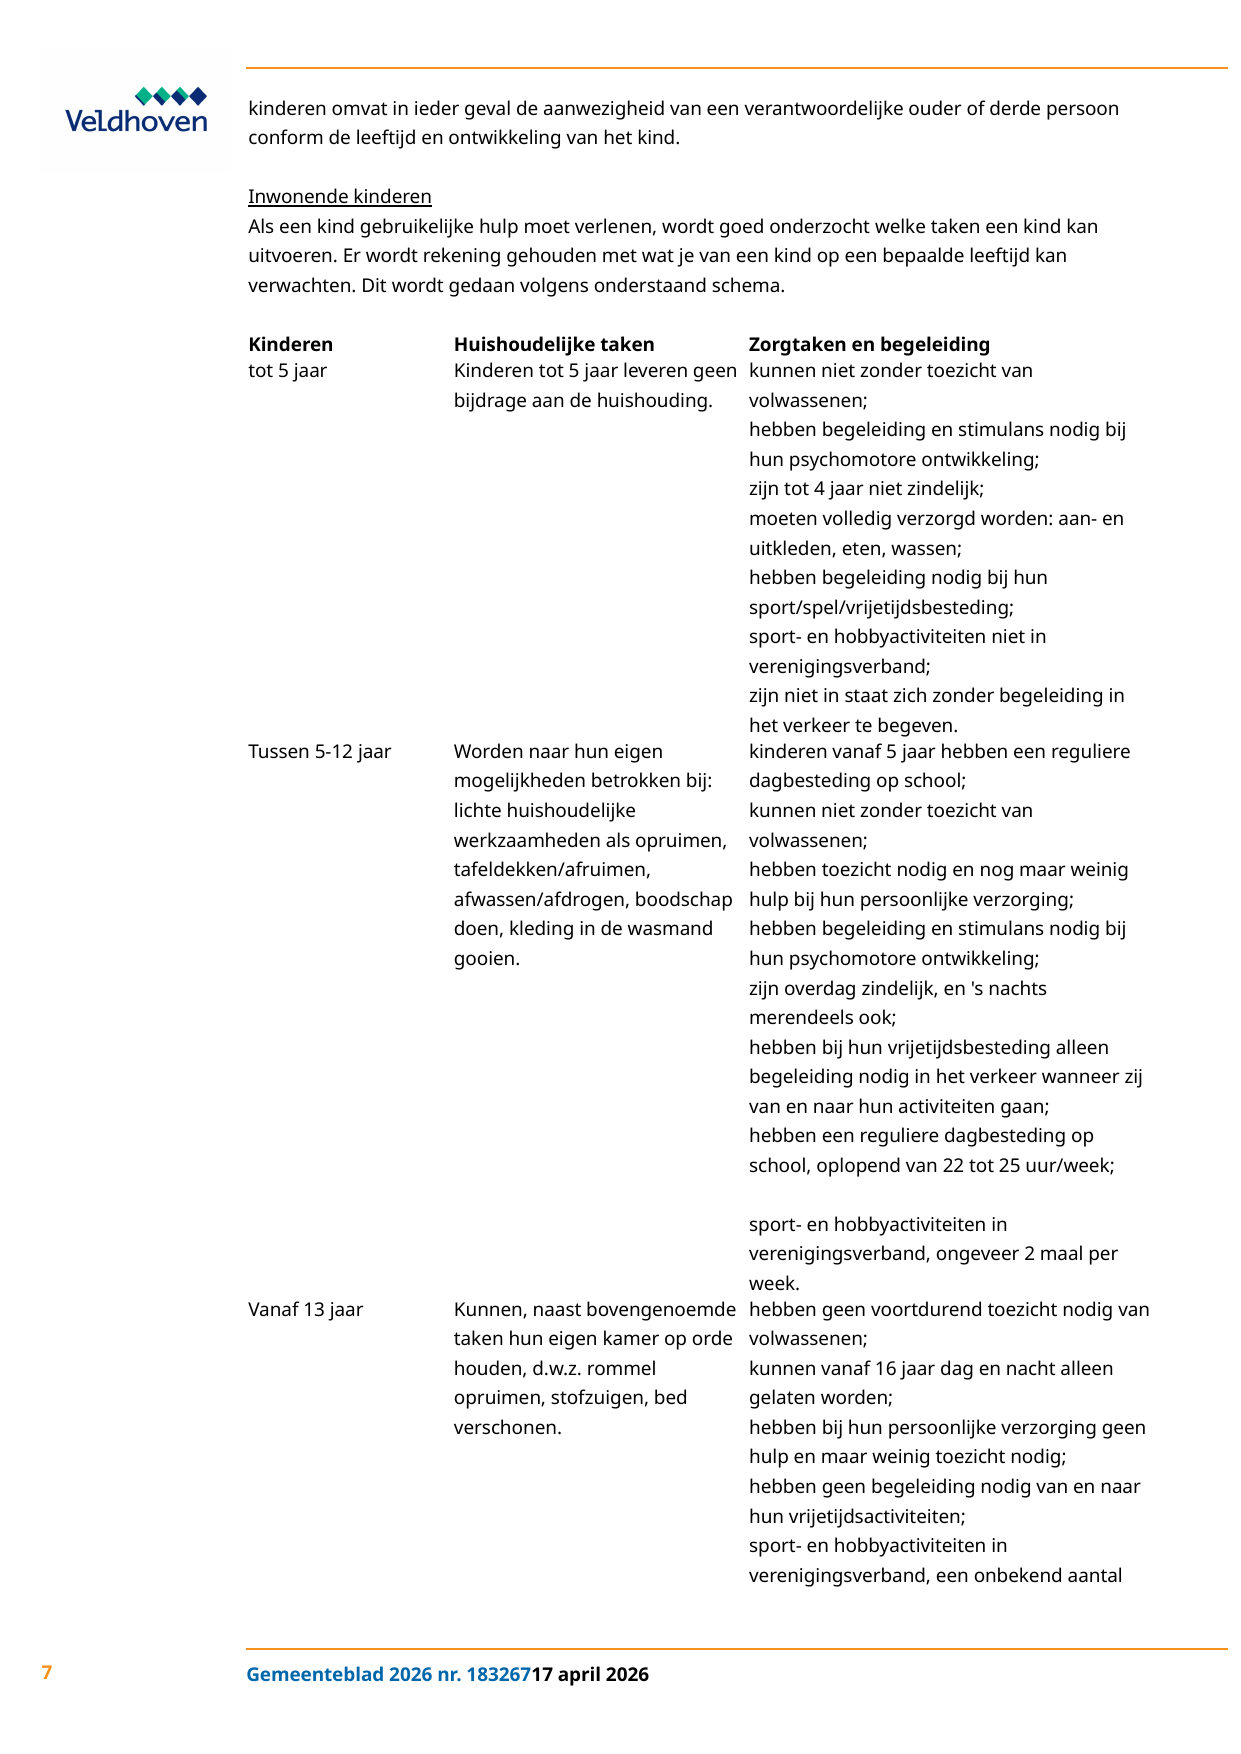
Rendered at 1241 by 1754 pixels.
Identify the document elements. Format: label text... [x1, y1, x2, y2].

table_cell Worden naar hun eigen mogelijkheden betrokken bij: lichte huishoudelijke werkzaamheden als opruimen, tafeldekken/afruimen, afwassen/afdrogen, boodschap doen, kleding in de wasmand gooien. [454, 738, 749, 1178]
table_header Huishoudelijke taken [454, 332, 749, 357]
table_header sport- en hobbyactiviteiten in verenigingsverband, ongeveer 2 maal per week. [749, 1211, 1152, 1296]
table_cell kunnen niet zonder toezicht van volwassenen; hebben begeleiding en stimulans nodig bij hun psychomotore ontwikkeling; zijn tot 4 jaar niet zindelijk; moeten volledig verzorgd worden: aan- en uitkleden, eten, wassen; hebben begeleiding nodig bij hun sport/spel/vrijetijdsbesteding; sport- en hobbyactiviteiten niet in verenigingsverband; zijn niet in staat zich zonder begeleiding in het verkeer te begeven. [749, 357, 1152, 738]
text Als een kind gebruikelijke hulp moet verlenen, wordt goed onderzocht welke taken een kind kan uitvoeren. Er wordt rekening gehouden met wat je van een kind op een bepaalde leeftijd kan verwachten. Dit wordt gedaan volgens onderstaand schema. [248, 213, 1152, 298]
text Inwonende kinderen [248, 183, 1152, 209]
table_cell Tussen 5-12 jaar [248, 738, 454, 1178]
table_header [248, 1211, 454, 1296]
table_cell Kinderen tot 5 jaar leveren geen bijdrage aan de huishouding. [454, 357, 749, 738]
table_cell Vanaf 13 jaar [248, 1296, 454, 1588]
picture [41, 47, 231, 172]
table_cell kinderen vanaf 5 jaar hebben een reguliere dagbesteding op school; kunnen niet zonder toezicht van volwassenen; hebben toezicht nodig en nog maar weinig hulp bij hun persoonlijke verzorging; hebben begeleiding en stimulans nodig bij hun psychomotore ontwikkeling; zijn overdag zindelijk, en 's nachts merendeels ook; hebben bij hun vrijetijdsbesteding alleen begeleiding nodig in het verkeer wanneer zij van en naar hun activiteiten gaan; hebben een reguliere dagbesteding op school, oplopend van 22 tot 25 uur/week; [749, 738, 1152, 1178]
text kinderen omvat in ieder geval de aanwezigheid van een verantwoordelijke ouder of derde persoon conform de leeftijd en ontwikkeling van het kind. [248, 95, 1152, 150]
table_header Zorgtaken en begeleiding [749, 332, 1152, 357]
table_cell tot 5 jaar [248, 357, 454, 738]
table_header [454, 1211, 749, 1296]
table_cell Kunnen, naast bovengenoemde taken hun eigen kamer op orde houden, d.w.z. rommel opruimen, stofzuigen, bed verschonen. [454, 1296, 749, 1588]
table_cell hebben geen voortdurend toezicht nodig van volwassenen; kunnen vanaf 16 jaar dag en nacht alleen gelaten worden; hebben bij hun persoonlijke verzorging geen hulp en maar weinig toezicht nodig; hebben geen begeleiding nodig van en naar hun vrijetijdsactiviteiten; sport- en hobbyactiviteiten in verenigingsverband, een onbekend aantal [749, 1296, 1152, 1588]
table_header Kinderen [248, 332, 454, 357]
